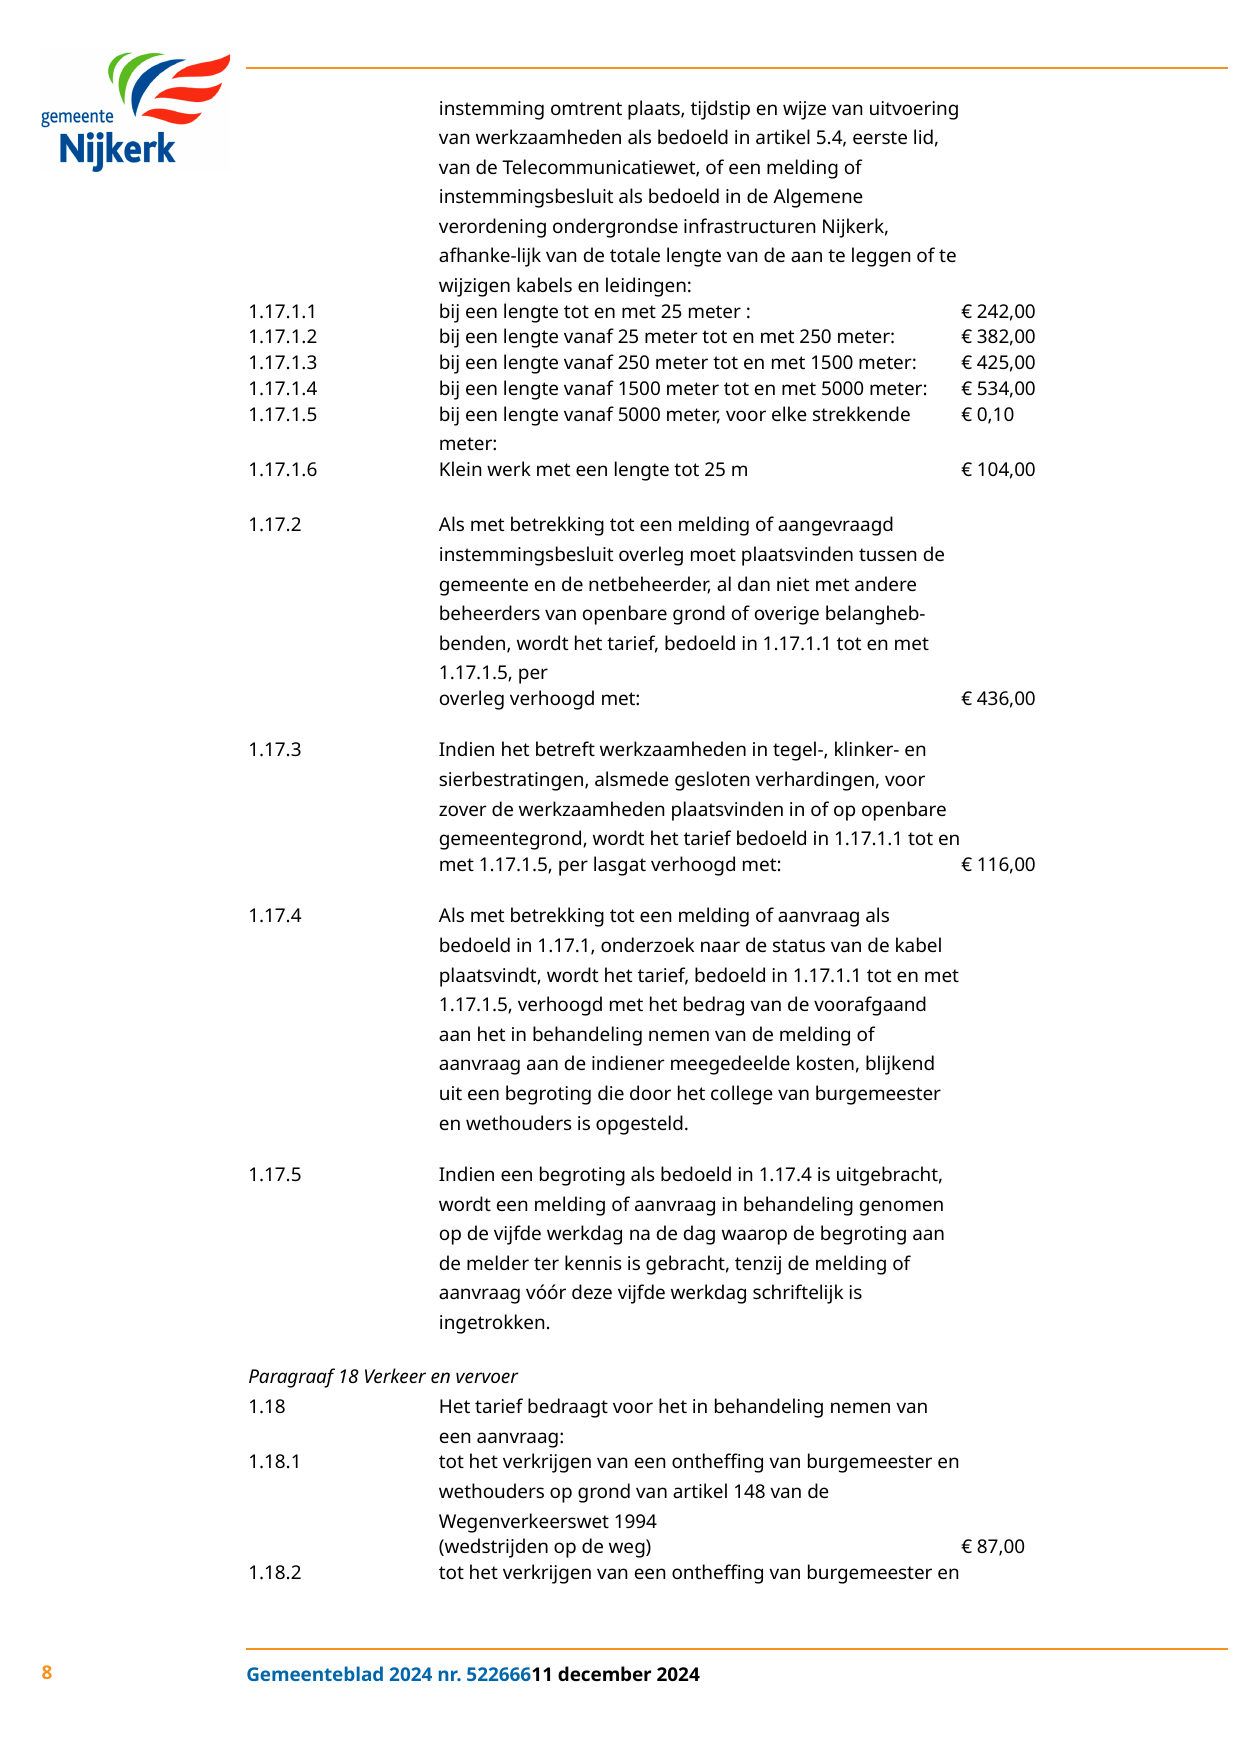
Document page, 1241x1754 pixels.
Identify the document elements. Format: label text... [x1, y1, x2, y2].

table_cell Indien een begroting als bedoeld in 1.17.4 is uitgebracht, wordt een melding of aanvraag in behandeling genomen op de vijfde werkdag na de dag waarop de begroting aan de melder ter kennis is gebracht, tenzij de melding of aanvraag vóór deze vijfde werkdag schriftelijk is ingetrokken. [439, 1161, 961, 1335]
table_cell [961, 512, 1152, 685]
table_cell Klein werk met een lengte tot 25 m [439, 456, 961, 512]
table_cell bij een lengte vanaf 5000 meter, voor elke strekkende meter: [439, 401, 961, 456]
table_header [961, 1394, 1152, 1449]
table_cell € 0,10 [961, 401, 1152, 456]
table_cell € 242,00 [961, 298, 1152, 324]
table_cell € 425,00 [961, 350, 1152, 375]
table_cell [961, 877, 1152, 903]
table_cell 1.17.4 [248, 903, 439, 1135]
table_cell [961, 1449, 1152, 1534]
table_cell 1.17.1.2 [248, 324, 439, 349]
table_cell [961, 1335, 1152, 1361]
table_cell 1.17.1.3 [248, 350, 439, 375]
table_cell € 87,00 [961, 1534, 1152, 1559]
table_cell € 382,00 [961, 324, 1152, 349]
table_cell [248, 877, 439, 903]
table_cell 1.17.3 [248, 737, 439, 851]
table_cell [439, 877, 961, 903]
table_cell [961, 903, 1152, 1135]
table_cell 1.17.2 [248, 512, 439, 685]
table_cell overleg verhoogd met: [439, 685, 961, 711]
table_cell [439, 711, 961, 737]
table_cell Als met betrekking tot een melding of aanvraag als bedoeld in 1.17.1, onderzoek naar de status van de kabel plaatsvindt, wordt het tarief, bedoeld in 1.17.1.1 tot en met 1.17.1.5, verhoogd met het bedrag van de voorafgaand aan het in behandeling nemen van de melding of aanvraag aan de indiener meegedeelde kosten, blijkend uit een begroting die door het college van burgemeester en wethouders is opgesteld. [439, 903, 961, 1135]
table_header Het tarief bedraagt voor het in behandeling nemen van een aanvraag: [439, 1394, 961, 1449]
table_cell 1.17.1.1 [248, 298, 439, 324]
table_cell [248, 1135, 439, 1161]
table_cell € 436,00 [961, 685, 1152, 711]
table_cell [248, 711, 439, 737]
table_cell Als met betrekking tot een melding of aangevraagd instemmingsbesluit overleg moet plaatsvinden tussen de gemeente en de netbeheerder, al dan niet met andere beheerders van openbare grond of overige belangheb-benden, wordt het tarief, bedoeld in 1.17.1.1 tot en met 1.17.1.5, per [439, 512, 961, 685]
table_cell [439, 1135, 961, 1161]
text Paragraaf 18 Verkeer en vervoer [248, 1364, 1152, 1389]
picture [41, 47, 231, 172]
table_cell 1.17.1.6 [248, 456, 439, 512]
table_cell [961, 737, 1152, 851]
table_cell 1.17.1.5 [248, 401, 439, 456]
table_cell € 534,00 [961, 375, 1152, 401]
table_cell bij een lengte vanaf 25 meter tot en met 250 meter: [439, 324, 961, 349]
table_cell (wedstrijden op de weg) [439, 1534, 961, 1559]
table_header 1.18 [248, 1394, 439, 1449]
table_cell bij een lengte tot en met 25 meter : [439, 298, 961, 324]
table_cell [961, 1559, 1152, 1585]
table_header [248, 95, 439, 298]
table_cell Indien het betreft werkzaamheden in tegel-, klinker- en sierbestratingen, alsmede gesloten verhardingen, voor zover de werkzaamheden plaatsvinden in of op openbare gemeentegrond, wordt het tarief bedoeld in 1.17.1.1 tot en [439, 737, 961, 851]
table_cell bij een lengte vanaf 1500 meter tot en met 5000 meter: [439, 375, 961, 401]
table_cell 1.17.5 [248, 1161, 439, 1335]
table_cell 1.18.2 [248, 1559, 439, 1585]
table_header instemming omtrent plaats, tijdstip en wijze van uitvoering van werkzaamheden als bedoeld in artikel 5.4, eerste lid, van de Telecommunicatiewet, of een melding of instemmingsbesluit als bedoeld in de Algemene verordening ondergrondse infrastructuren Nijkerk, afhanke-lijk van de totale lengte van de aan te leggen of te wijzigen kabels en leidingen: [439, 95, 961, 298]
table_cell [961, 1135, 1152, 1161]
table_header [961, 95, 1152, 298]
table_cell [248, 1335, 439, 1361]
table_cell 1.18.1 [248, 1449, 439, 1534]
table_cell [248, 685, 439, 711]
table_cell [248, 851, 439, 877]
table_cell € 104,00 [961, 456, 1152, 512]
table_cell tot het verkrijgen van een ontheffing van burgemeester en wethouders op grond van artikel 148 van de Wegenverkeerswet 1994 [439, 1449, 961, 1534]
table_cell € 116,00 [961, 851, 1152, 877]
table_cell [439, 1335, 961, 1361]
table_cell [248, 1534, 439, 1559]
table_cell tot het verkrijgen van een ontheffing van burgemeester en [439, 1559, 961, 1585]
table_cell [961, 1161, 1152, 1335]
table_cell [961, 711, 1152, 737]
table_cell met 1.17.1.5, per lasgat verhoogd met: [439, 851, 961, 877]
table_cell 1.17.1.4 [248, 375, 439, 401]
table_cell bij een lengte vanaf 250 meter tot en met 1500 meter: [439, 350, 961, 375]
